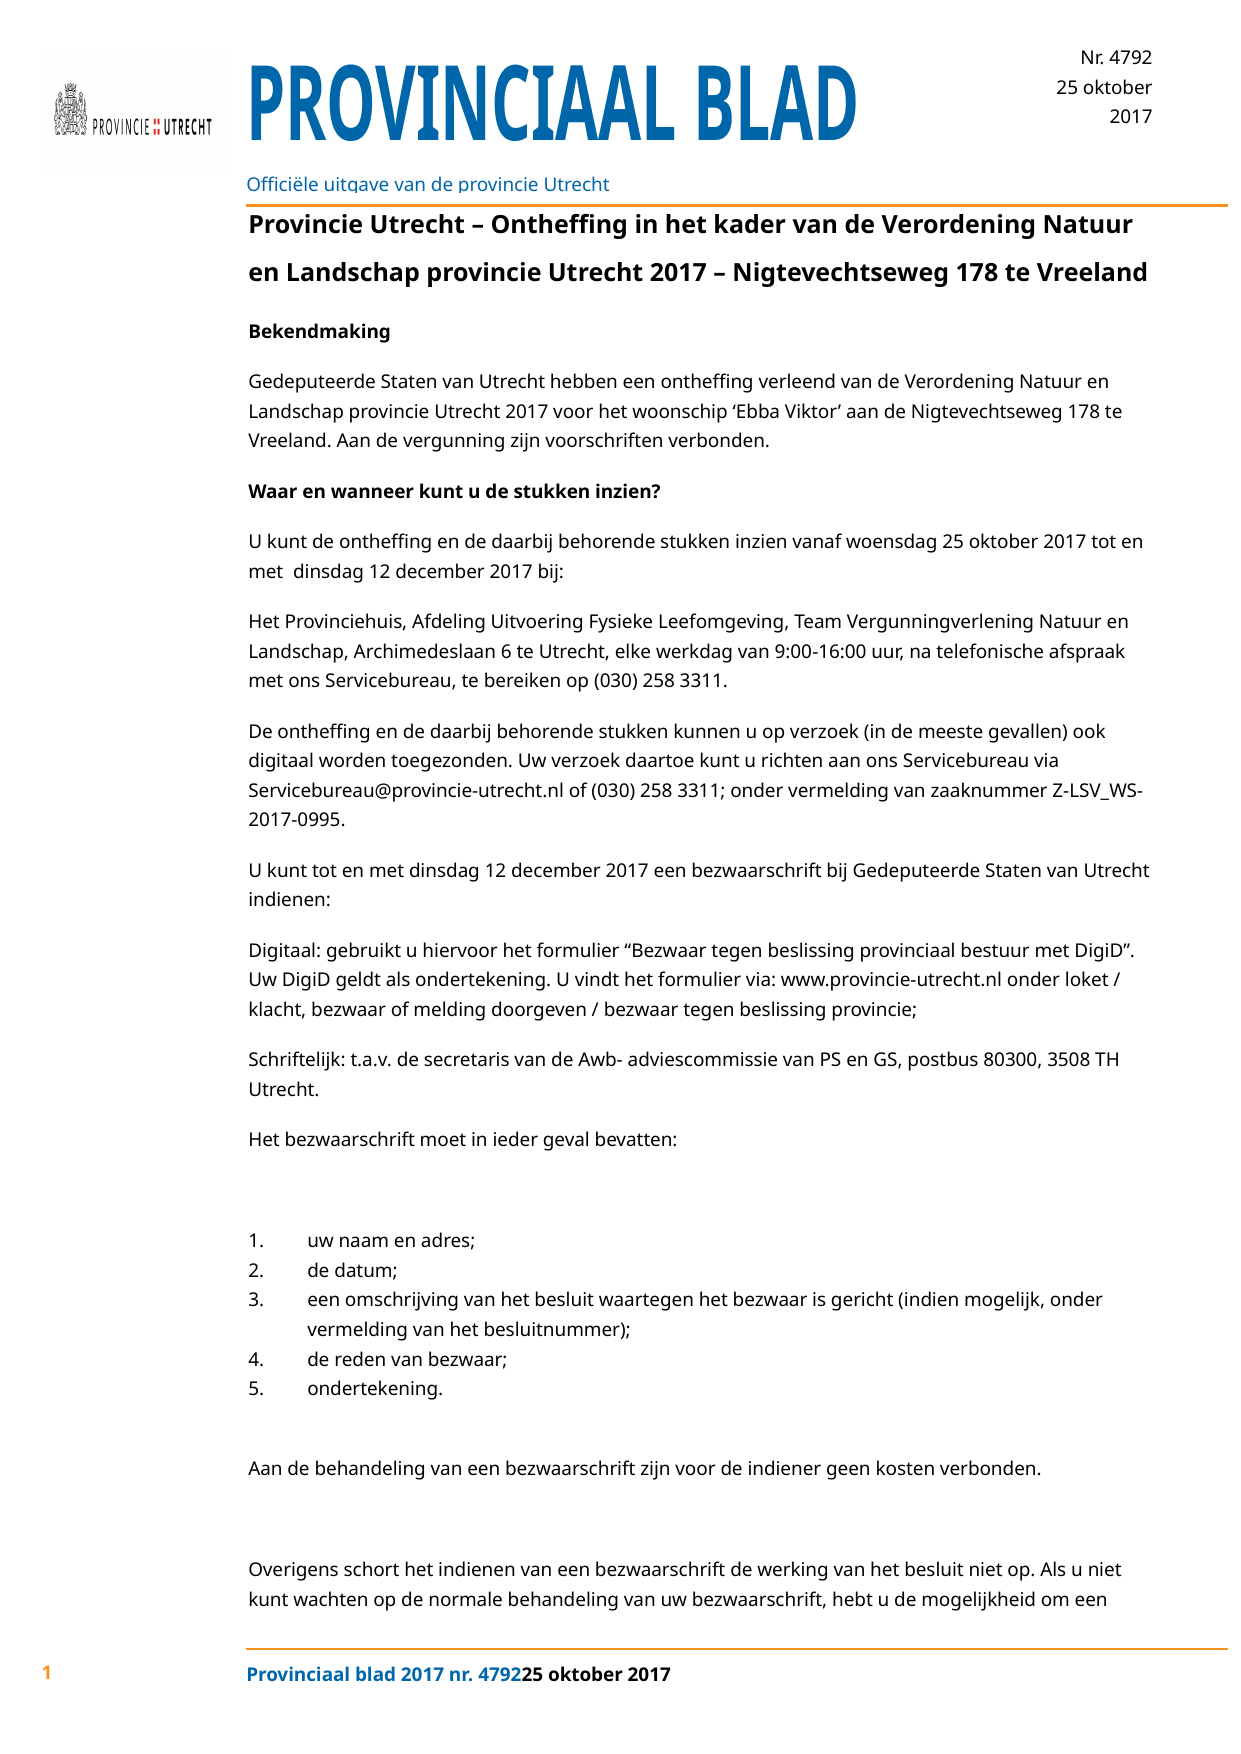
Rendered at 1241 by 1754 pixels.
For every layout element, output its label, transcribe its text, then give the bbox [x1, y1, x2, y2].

text U kunt tot en met dinsdag 12 december 2017 een bezwaarschrift bij Gedeputeerde Staten van Utrecht indienen: [248, 857, 1152, 912]
text Schriftelijk: t.a.v. de secretaris van de Awb- adviescommissie van PS en GS, postbus 80300, 3508 TH Utrecht. [248, 1047, 1152, 1102]
list de datum; [248, 1257, 1152, 1283]
text Aan de behandeling van een bezwaarschrift zijn voor de indiener geen kosten verbonden. [248, 1455, 1152, 1481]
text Het bezwaarschrift moet in ieder geval bevatten: [248, 1127, 1152, 1152]
text Gedeputeerde Staten van Utrecht hebben een ontheffing verleend van de Verordening Natuur en Landschap provincie Utrecht 2017 voor het woonschip ‘Ebba Viktor’ aan de Nigtevechtseweg 178 te Vreeland. Aan de vergunning zijn voorschriften verbonden. [248, 368, 1152, 453]
text Bekendmaking [248, 318, 1152, 344]
text Waar en wanneer kunt u de stukken inzien? [248, 478, 1152, 504]
list een omschrijving van het besluit waartegen het bezwaar is gericht (indien mogelijk, onder vermelding van het besluitnummer); [248, 1287, 1152, 1342]
text De ontheffing en de daarbij behorende stukken kunnen u op verzoek (in de meeste gevallen) ook digitaal worden toegezonden. Uw verzoek daartoe kunt u richten aan ons Servicebureau via Servicebureau@provincie-utrecht.nl of (030) 258 3311; onder vermelding van zaaknummer Z-LSV_WS-2017-0995. [248, 718, 1152, 832]
list de reden van bezwaar; [248, 1346, 1152, 1372]
text Provincie Utrecht – Ontheffing in het kader van de Verordening Natuur en Landschap provincie Utrecht 2017 – Nigtevechtseweg 178 te Vreeland [248, 207, 1152, 288]
text Overigens schort het indienen van een bezwaarschrift de werking van het besluit niet op. Als u niet kunt wachten op de normale behandeling van uw bezwaarschrift, hebt u de mogelijkheid om een [248, 1556, 1152, 1612]
list uw naam en adres; [248, 1227, 1152, 1253]
list ondertekening. [248, 1375, 1152, 1401]
picture [41, 47, 231, 172]
text Het Provinciehuis, Afdeling Uitvoering Fysieke Leefomgeving, Team Vergunningverlening Natuur en Landschap, Archimedeslaan 6 te Utrecht, elke werkdag van 9:00‑16:00 uur, na telefonische afspraak met ons Servicebureau, te bereiken op (030) 258 3311. [248, 608, 1152, 693]
text Digitaal: gebruikt u hiervoor het formulier “Bezwaar tegen beslissing provinciaal bestuur met DigiD”. Uw DigiD geldt als ondertekening. U vindt het formulier via: www.provincie-utrecht.nl onder loket / klacht, bezwaar of melding doorgeven / bezwaar tegen beslissing provincie; [248, 937, 1152, 1022]
text U kunt de ontheffing en de daarbij behorende stukken inzien vanaf woensdag 25 oktober 2017 tot en met dinsdag 12 december 2017 bij: [248, 528, 1152, 584]
